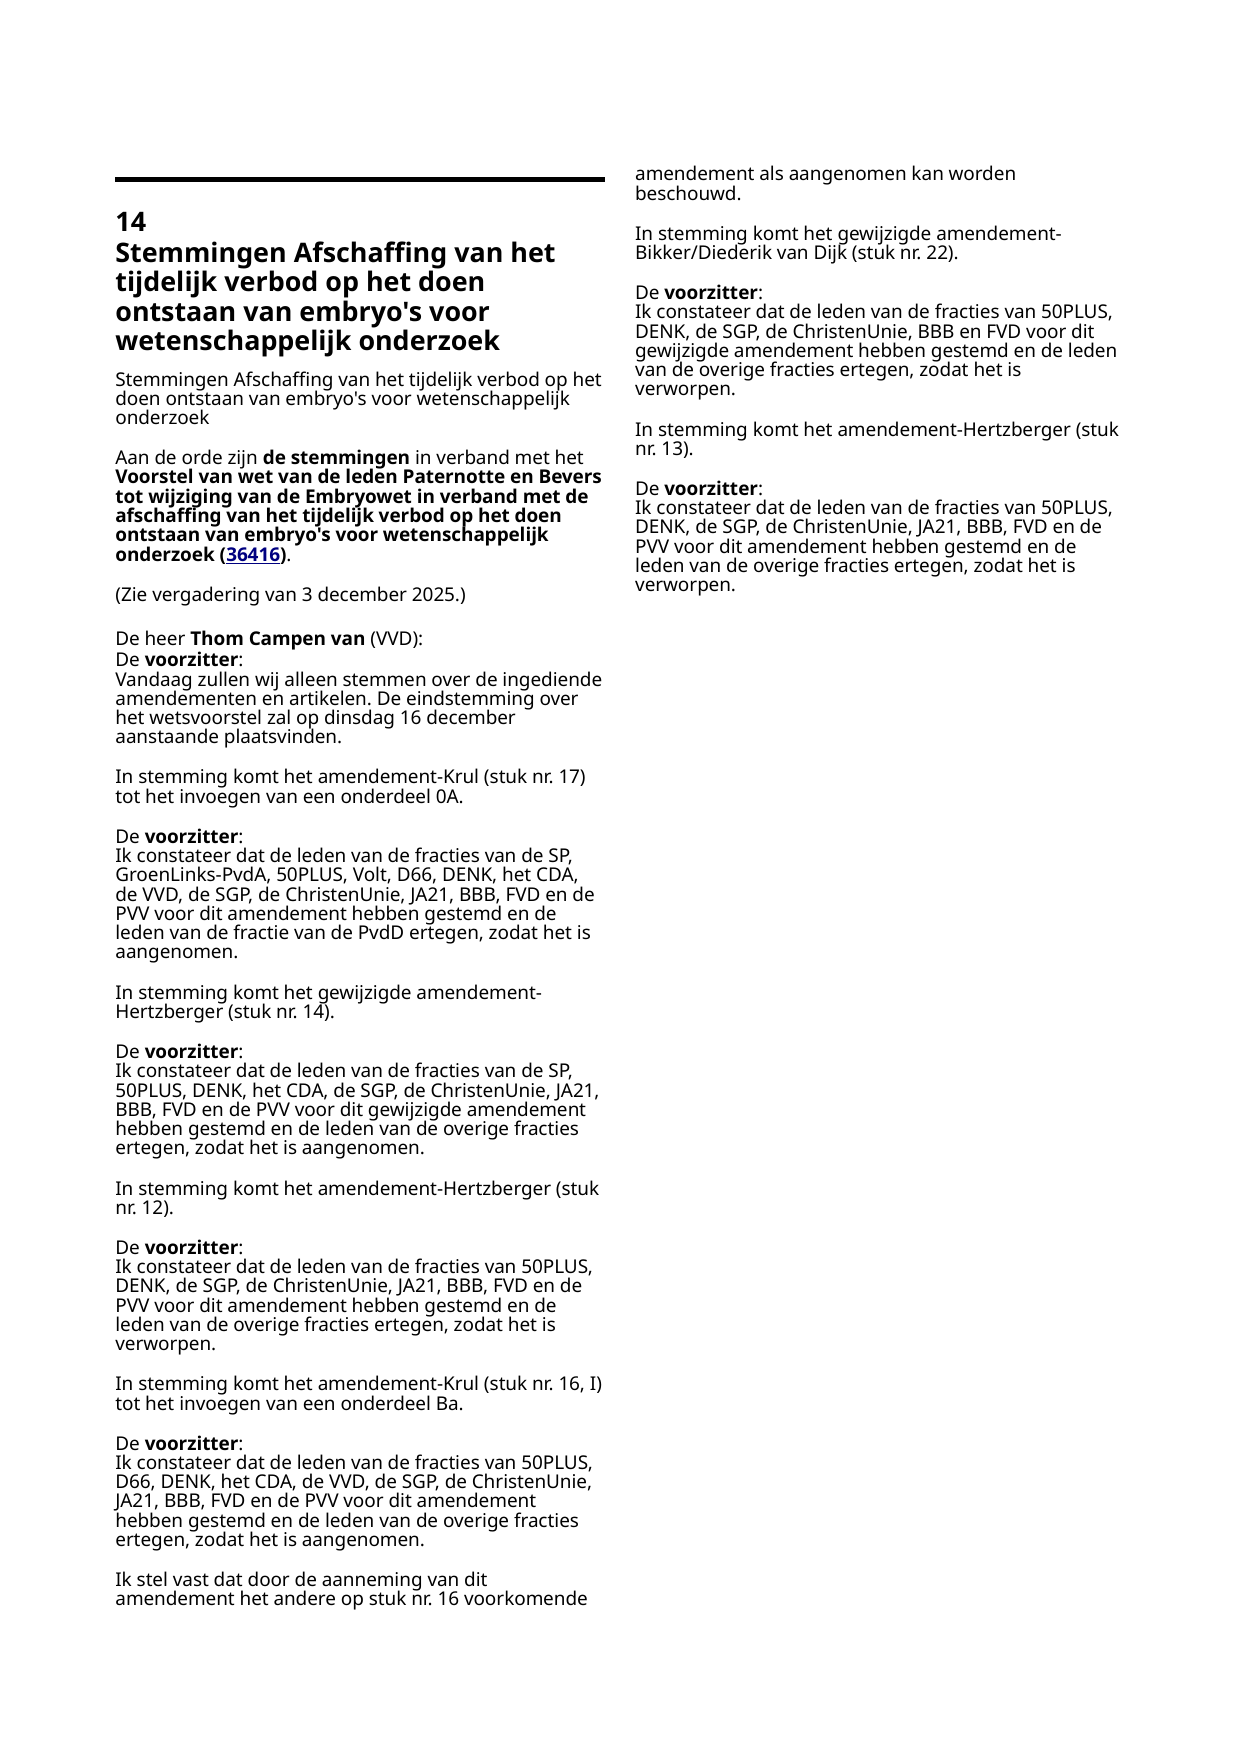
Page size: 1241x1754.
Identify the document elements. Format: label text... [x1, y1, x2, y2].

text De voorzitter: [635, 284, 1125, 303]
text De heer Thom Campen van (VVD): [115, 626, 605, 651]
text Ik constateer dat de leden van de fracties van 50PLUS, DENK, de SGP, de ChristenUnie, BBB en FVD voor dit gewijzigde amendement hebben gestemd en de leden van de overige fracties ertegen, zodat het is verworpen. [635, 303, 1125, 400]
text Ik constateer dat de leden van de fracties van de SP, GroenLinks-PvdA, 50PLUS, Volt, D66, DENK, het CDA, de VVD, de SGP, de ChristenUnie, JA21, BBB, FVD en de PVV voor dit amendement hebben gestemd en de leden van de fractie van de PvdD ertegen, zodat het is aangenomen. [115, 847, 605, 963]
text 14 [115, 203, 605, 239]
text Ik constateer dat de leden van de fracties van 50PLUS, D66, DENK, het CDA, de VVD, de SGP, de ChristenUnie, JA21, BBB, FVD en de PVV voor dit amendement hebben gestemd en de leden van de overige fracties ertegen, zodat het is aangenomen. [115, 1454, 605, 1550]
text In stemming komt het gewijzigde amendement-Hertzberger (stuk nr. 14). [115, 984, 605, 1022]
text Stemmingen Afschaffing van het tijdelijk verbod op het doen ontstaan van embryo's voor wetenschappelijk onderzoek [115, 371, 605, 428]
text In stemming komt het amendement-Hertzberger (stuk nr. 12). [115, 1179, 605, 1218]
text In stemming komt het amendement-Krul (stuk nr. 16, I) tot het invoegen van een onderdeel Ba. [115, 1375, 605, 1414]
text In stemming komt het gewijzigde amendement-Bikker/Diederik van Dijk (stuk nr. 22). [635, 225, 1125, 263]
text De voorzitter: [115, 1435, 605, 1454]
text Vandaag zullen wij alleen stemmen over de ingediende amendementen en artikelen. De eindstemming over het wetsvoorstel zal op dinsdag 16 december aanstaande plaatsvinden. [115, 671, 605, 748]
text amendement als aangenomen kan worden beschouwd. [635, 165, 1125, 204]
text De voorzitter: [115, 1043, 605, 1062]
text De voorzitter: [635, 480, 1125, 499]
text Ik constateer dat de leden van de fracties van de SP, 50PLUS, DENK, het CDA, de SGP, de ChristenUnie, JA21, BBB, FVD en de PVV voor dit gewijzigde amendement hebben gestemd en de leden van de overige fracties ertegen, zodat het is aangenomen. [115, 1062, 605, 1159]
text Ik constateer dat de leden van de fracties van 50PLUS, DENK, de SGP, de ChristenUnie, JA21, BBB, FVD en de PVV voor dit amendement hebben gestemd en de leden van de overige fracties ertegen, zodat het is verworpen. [115, 1258, 605, 1354]
text Aan de orde zijn de stemmingen in verband met het Voorstel van wet van de leden Paternotte en Bevers tot wijziging van de Embryowet in verband met de afschaffing van het tijdelijk verbod op het doen ontstaan van embryo's voor wetenschappelijk onderzoek (36416). [115, 449, 605, 565]
text De voorzitter: [115, 651, 605, 671]
text Ik stel vast dat door de aanneming van dit amendement het andere op stuk nr. 16 voorkomende [115, 1571, 605, 1609]
text In stemming komt het amendement-Krul (stuk nr. 17) tot het invoegen van een onderdeel 0A. [115, 768, 605, 807]
text De voorzitter: [115, 828, 605, 847]
text Ik constateer dat de leden van de fracties van 50PLUS, DENK, de SGP, de ChristenUnie, JA21, BBB, FVD en de PVV voor dit amendement hebben gestemd en de leden van de overige fracties ertegen, zodat het is verworpen. [635, 499, 1125, 596]
text (Zie vergadering van 3 december 2025.) [115, 586, 605, 605]
text Stemmingen Afschaffing van het tijdelijk verbod op het doen ontstaan van embryo's voor wetenschappelijk onderzoek [115, 239, 605, 371]
text De voorzitter: [115, 1239, 605, 1258]
text In stemming komt het amendement-Hertzberger (stuk nr. 13). [635, 421, 1125, 459]
